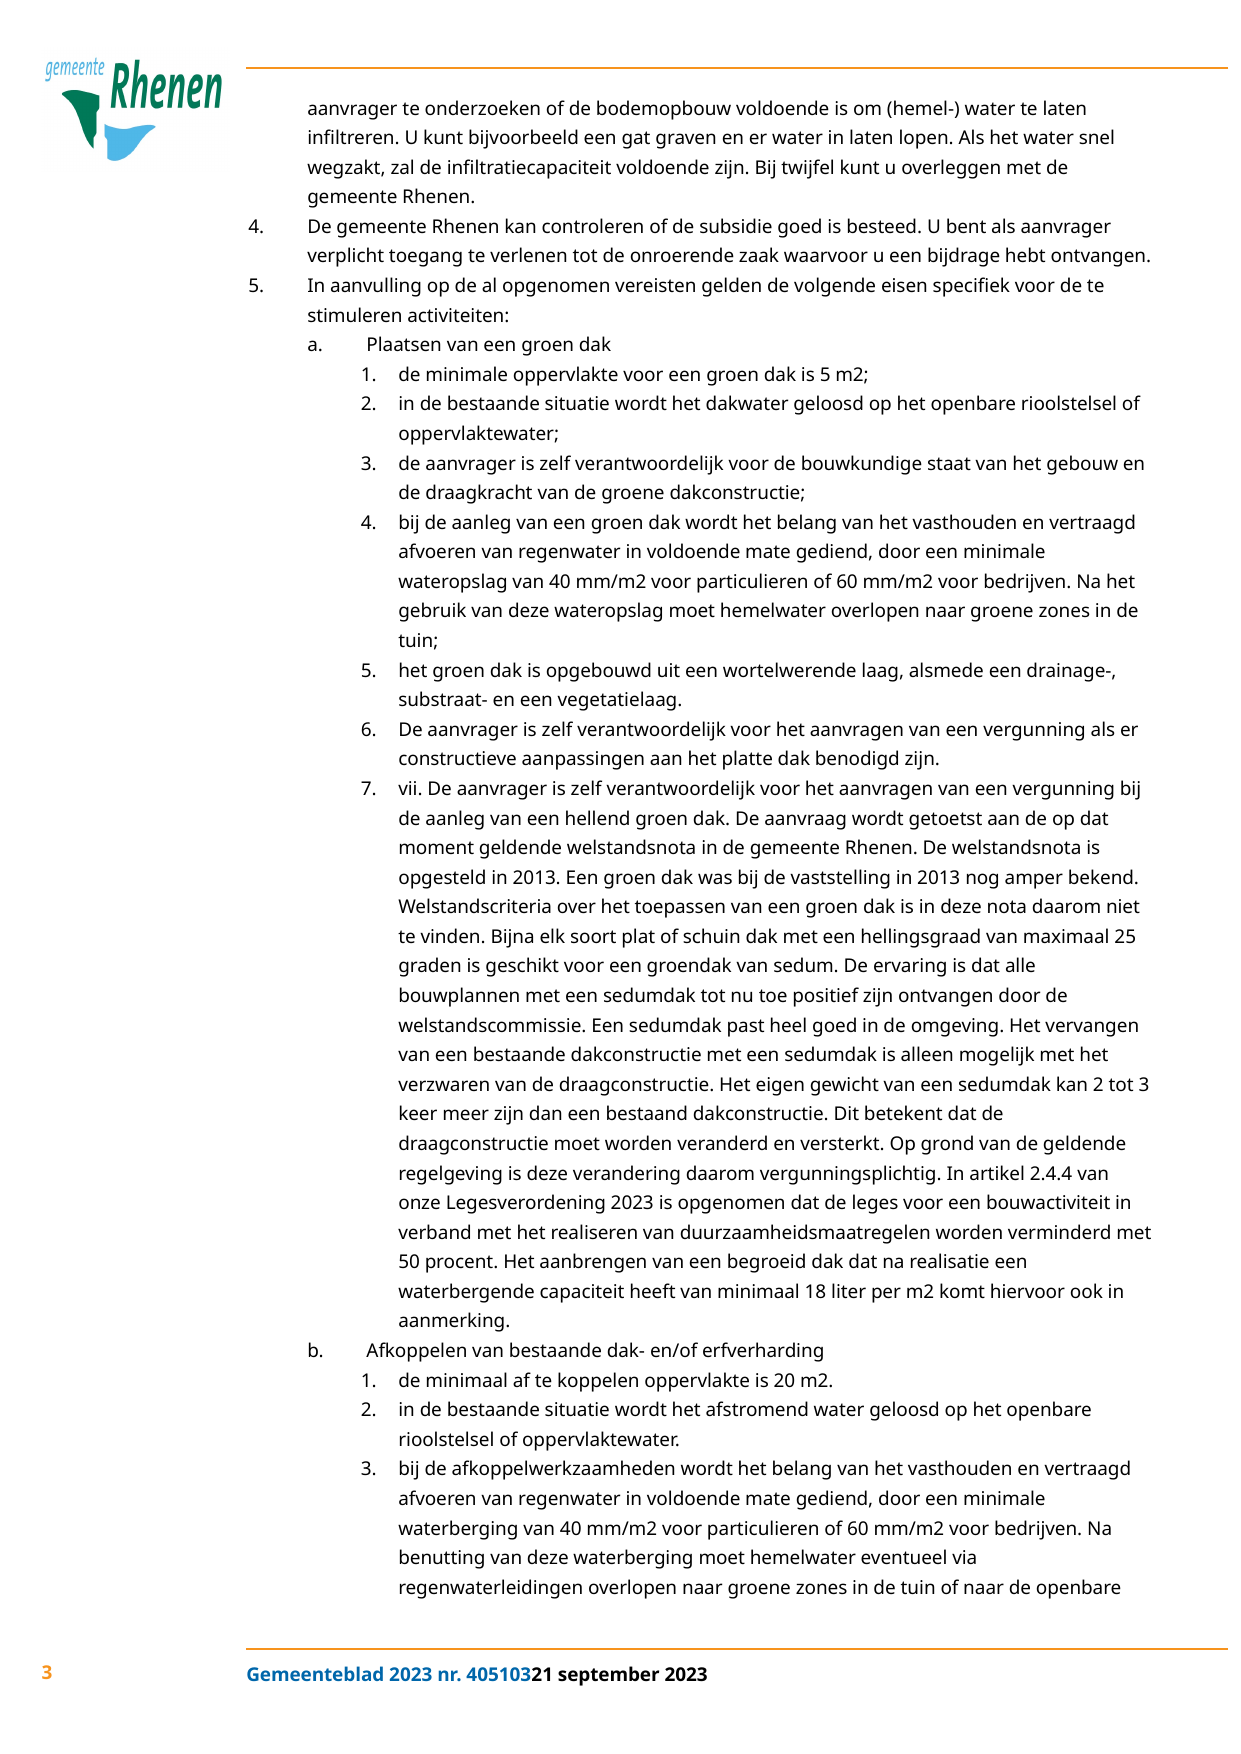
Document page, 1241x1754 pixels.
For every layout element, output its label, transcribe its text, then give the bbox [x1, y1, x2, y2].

list de minimaal af te koppelen oppervlakte is 20 m2. [361, 1367, 1152, 1393]
list De gemeente Rhenen kan controleren of de subsidie goed is besteed. U bent als aanvrager verplicht toegang te verlenen tot de onroerende zaak waarvoor u een bijdrage hebt ontvangen. [248, 213, 1152, 268]
list De aanvrager is zelf verantwoordelijk voor het aanvragen van een vergunning als er constructieve aanpassingen aan het platte dak benodigd zijn. [361, 716, 1152, 771]
list bij de afkoppelwerkzaamheden wordt het belang van het vasthouden en vertraagd afvoeren van regenwater in voldoende mate gediend, door een minimale waterberging van 40 mm/m2 voor particulieren of 60 mm/m2 voor bedrijven. Na benutting van deze waterberging moet hemelwater eventueel via regenwaterleidingen overlopen naar groene zones in de tuin of naar de openbare [361, 1456, 1152, 1600]
list Plaatsen van een groen dak [307, 331, 1152, 357]
list de aanvrager is zelf verantwoordelijk voor de bouwkundige staat van het gebouw en de draagkracht van de groene dakconstructie; [361, 450, 1152, 505]
list in de bestaande situatie wordt het afstromend water geloosd op het openbare rioolstelsel of oppervlaktewater. [361, 1396, 1152, 1452]
list Afkoppelen van bestaande dak- en/of erfverharding [307, 1337, 1152, 1363]
list het groen dak is opgebouwd uit een wortelwerende laag, alsmede een drainage-, substraat- en een vegetatielaag. [361, 657, 1152, 712]
list In aanvulling op de al opgenomen vereisten gelden de volgende eisen specifiek voor de te stimuleren activiteiten: [248, 272, 1152, 328]
picture [41, 47, 231, 172]
list aanvrager te onderzoeken of de bodemopbouw voldoende is om (hemel-) water te laten infiltreren. U kunt bijvoorbeeld een gat graven en er water in laten lopen. Als het water snel wegzakt, zal de infiltratiecapaciteit voldoende zijn. Bij twijfel kunt u overleggen met de gemeente Rhenen. [248, 95, 1152, 209]
list de minimale oppervlakte voor een groen dak is 5 m2; [361, 361, 1152, 387]
list vii. De aanvrager is zelf verantwoordelijk voor het aanvragen van een vergunning bij de aanleg van een hellend groen dak. De aanvraag wordt getoetst aan de op dat moment geldende welstandsnota in de gemeente Rhenen. De welstandsnota is opgesteld in 2013. Een groen dak was bij de vaststelling in 2013 nog amper bekend. Welstandscriteria over het toepassen van een groen dak is in deze nota daarom niet te vinden. Bijna elk soort plat of schuin dak met een hellingsgraad van maximaal 25 graden is geschikt voor een groendak van sedum. De ervaring is dat alle bouwplannen met een sedumdak tot nu toe positief zijn ontvangen door de welstandscommissie. Een sedumdak past heel goed in de omgeving. Het vervangen van een bestaande dakconstructie met een sedumdak is alleen mogelijk met het verzwaren van de draagconstructie. Het eigen gewicht van een sedumdak kan 2 tot 3 keer meer zijn dan een bestaand dakconstructie. Dit betekent dat de draagconstructie moet worden veranderd en versterkt. Op grond van de geldende regelgeving is deze verandering daarom vergunningsplichtig. In artikel 2.4.4 van onze Legesverordening 2023 is opgenomen dat de leges voor een bouwactiviteit in verband met het realiseren van duurzaamheidsmaatregelen worden verminderd met 50 procent. Het aanbrengen van een begroeid dak dat na realisatie een waterbergende capaciteit heeft van minimaal 18 liter per m2 komt hiervoor ook in aanmerking. [361, 775, 1152, 1333]
list in de bestaande situatie wordt het dakwater geloosd op het openbare rioolstelsel of oppervlaktewater; [361, 391, 1152, 446]
list bij de aanleg van een groen dak wordt het belang van het vasthouden en vertraagd afvoeren van regenwater in voldoende mate gediend, door een minimale wateropslag van 40 mm/m2 voor particulieren of 60 mm/m2 voor bedrijven. Na het gebruik van deze wateropslag moet hemelwater overlopen naar groene zones in de tuin; [361, 509, 1152, 653]
